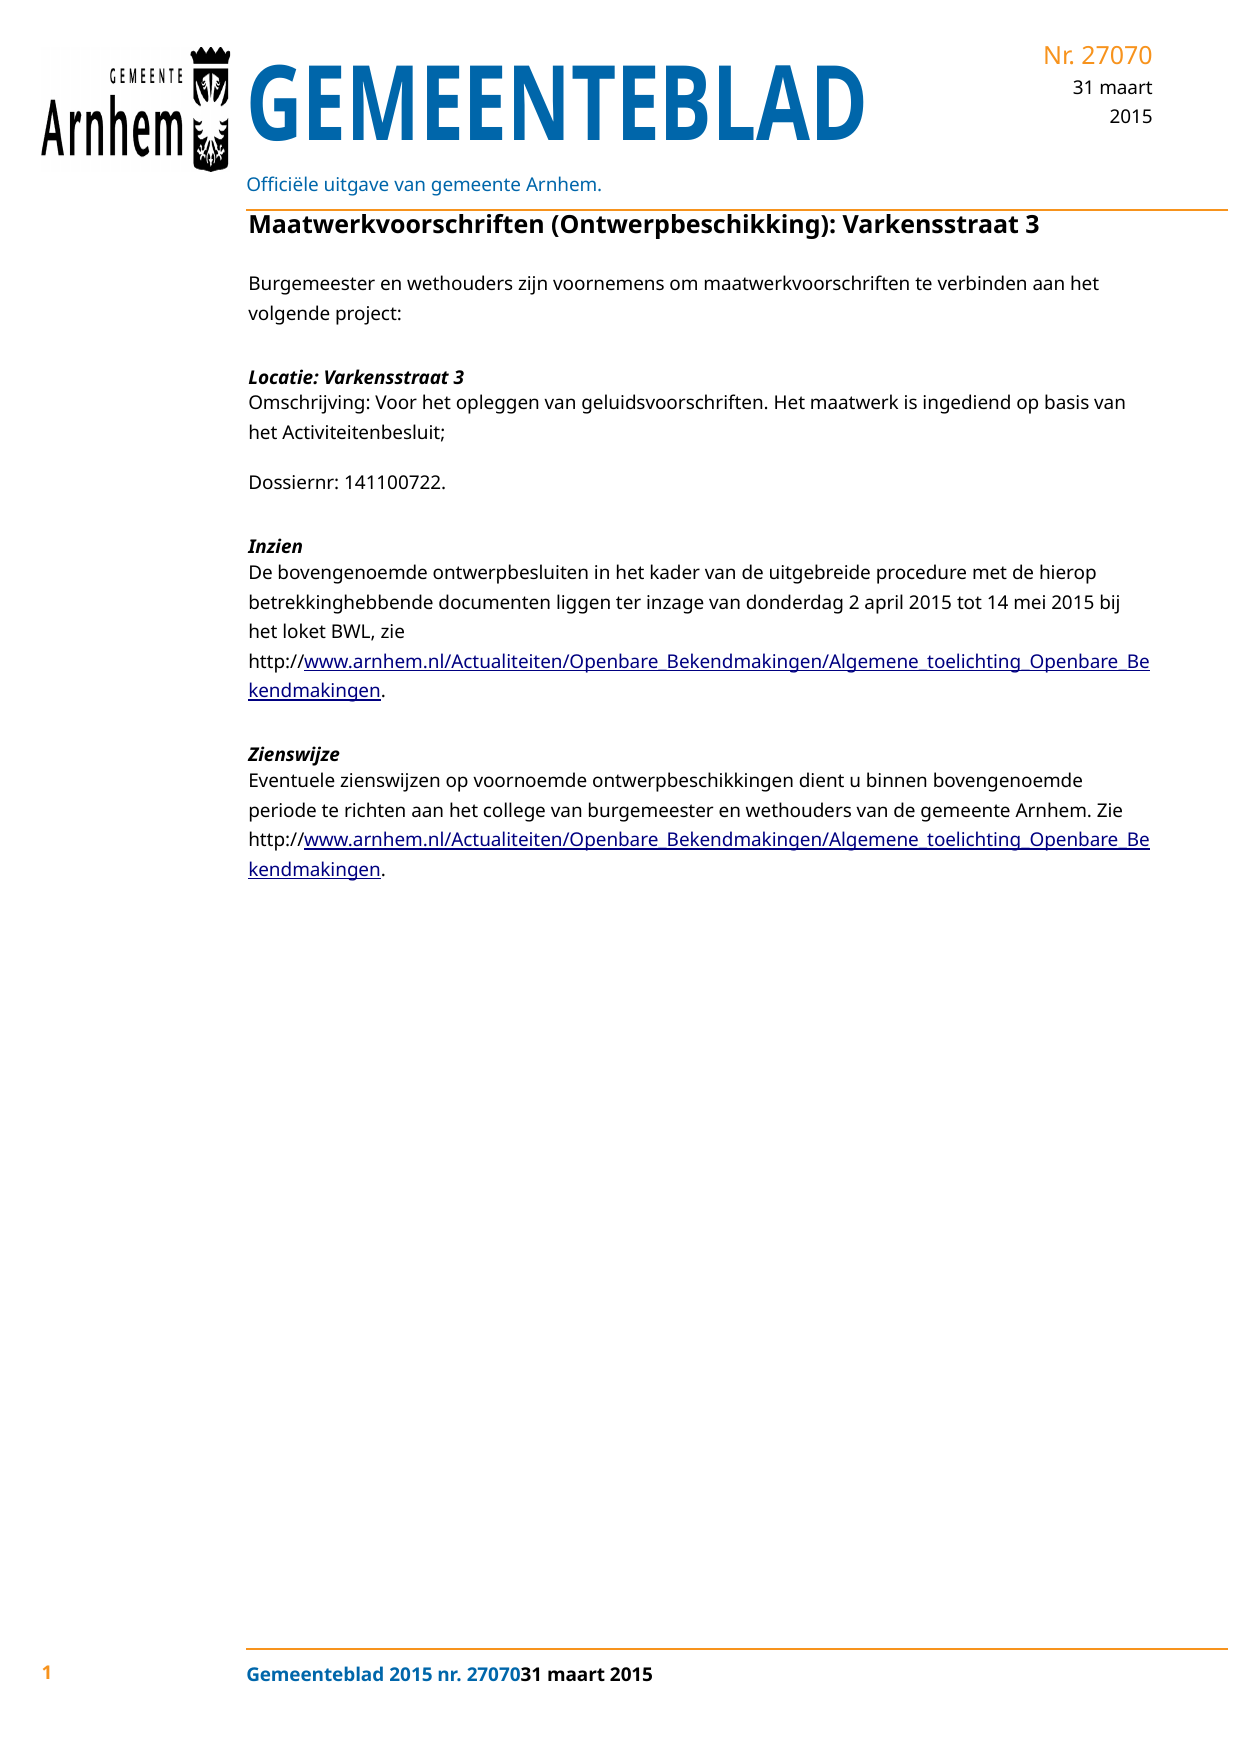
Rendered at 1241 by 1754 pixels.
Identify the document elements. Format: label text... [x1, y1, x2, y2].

text Dossiernr: 141100722. [248, 469, 1152, 495]
text Burgemeester en wethouders zijn voornemens om maatwerkvoorschriften te verbinden aan het volgende project: [248, 270, 1152, 326]
text De bovengenoemde ontwerpbesluiten in het kader van de uitgebreide procedure met de hierop betrekkinghebbende documenten liggen ter inzage van donderdag 2 april 2015 tot 14 mei 2015 bij het loket BWL, zie http://www.arnhem.nl/Actualiteiten/Openbare_Bekendmakingen/Algemene_toelichting_Openbare_Bekendmakingen. [248, 559, 1152, 703]
text Maatwerkvoorschriften (Ontwerpbeschikking): Varkensstraat 3 [248, 211, 1152, 241]
text Zienswijze [248, 742, 1152, 767]
text Omschrijving: Voor het opleggen van geluidsvoorschriften. Het maatwerk is ingediend op basis van het Activiteitenbesluit; [248, 389, 1152, 445]
text Inzien [248, 533, 1152, 559]
text Eventuele zienswijzen op voornoemde ontwerpbeschikkingen dient u binnen bovengenoemde periode te richten aan het college van burgemeester en wethouders van de gemeente Arnhem. Zie http://www.arnhem.nl/Actualiteiten/Openbare_Bekendmakingen/Algemene_toelichting_Openbare_Bekendmakingen. [248, 767, 1152, 882]
picture [41, 47, 231, 172]
text Locatie: Varkensstraat 3 [248, 364, 1152, 389]
